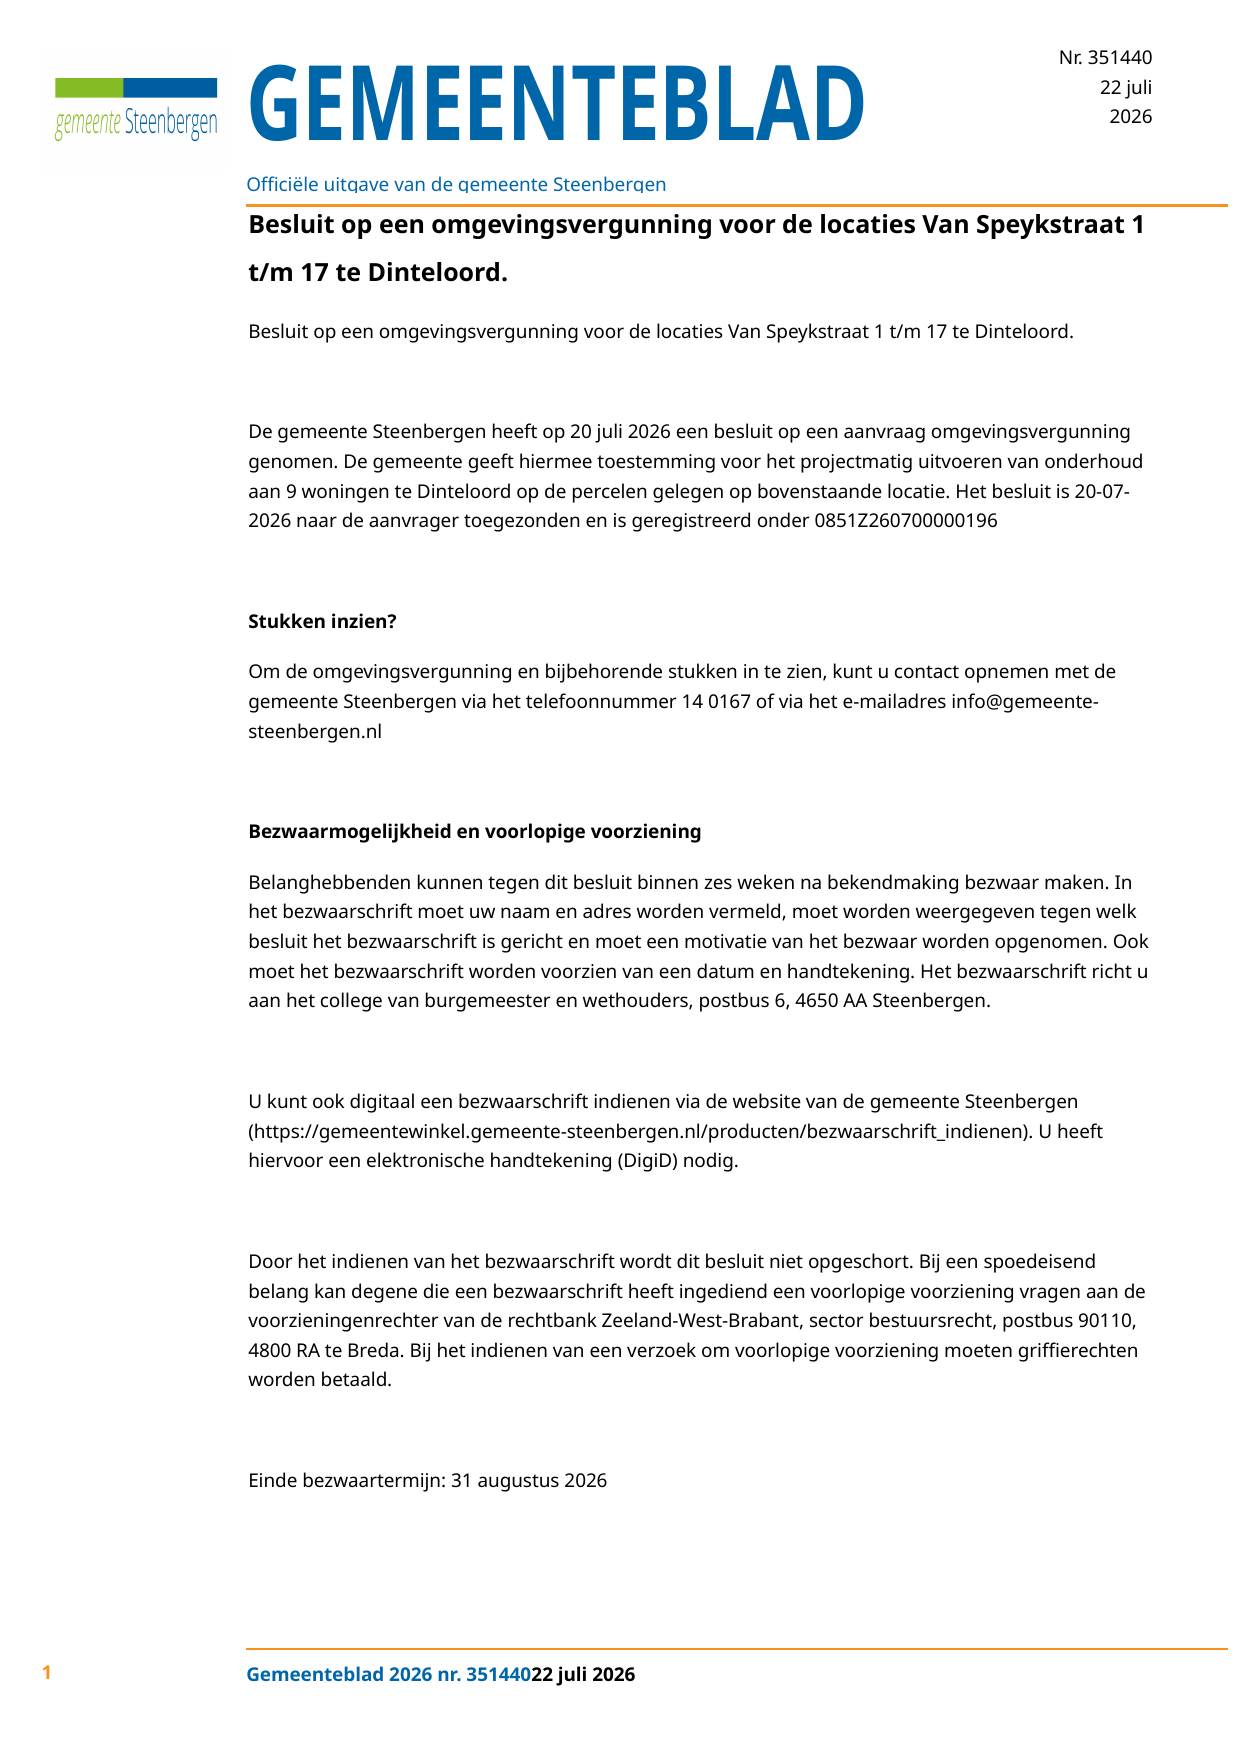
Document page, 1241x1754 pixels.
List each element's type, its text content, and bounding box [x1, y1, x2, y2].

text Besluit op een omgevingsvergunning voor de locaties Van Speykstraat 1 t/m 17 te Dinteloord. [248, 207, 1152, 288]
picture [41, 47, 231, 172]
text Om de omgevingsvergunning en bijbehorende stukken in te zien, kunt u contact opnemen met de gemeente Steenbergen via het telefoonnummer 14 0167 of via het e-mailadres info@gemeente-steenbergen.nl [248, 659, 1152, 744]
text Stukken inzien? [248, 608, 1152, 634]
text Besluit op een omgevingsvergunning voor de locaties Van Speykstraat 1 t/m 17 te Dinteloord. [248, 318, 1152, 344]
text U kunt ook digitaal een bezwaarschrift indienen via de website van de gemeente Steenbergen (https://gemeentewinkel.gemeente-steenbergen.nl/producten/bezwaarschrift_indienen). U heeft hiervoor een elektronische handtekening (DigiD) nodig. [248, 1088, 1152, 1173]
text Door het indienen van het bezwaarschrift wordt dit besluit niet opgeschort. Bij een spoedeisend belang kan degene die een bezwaarschrift heeft ingediend een voorlopige voorziening vragen aan de voorzieningenrechter van de rechtbank Zeeland-West-Brabant, sector bestuursrecht, postbus 90110, 4800 RA te Breda. Bij het indienen van een verzoek om voorlopige voorziening moeten griffierechten worden betaald. [248, 1248, 1152, 1392]
text Belanghebbenden kunnen tegen dit besluit binnen zes weken na bekendmaking bezwaar maken. In het bezwaarschrift moet uw naam en adres worden vermeld, moet worden weergegeven tegen welk besluit het bezwaarschrift is gericht en moet een motivatie van het bezwaar worden opgenomen. Ook moet het bezwaarschrift worden voorzien van een datum en handtekening. Het bezwaarschrift richt u aan het college van burgemeester en wethouders, postbus 6, 4650 AA Steenbergen. [248, 869, 1152, 1013]
text Bezwaarmogelijkheid en voorlopige voorziening [248, 819, 1152, 844]
text De gemeente Steenbergen heeft op 20 juli 2026 een besluit op een aanvraag omgevingsvergunning genomen. De gemeente geeft hiermee toestemming voor het projectmatig uitvoeren van onderhoud aan 9 woningen te Dinteloord op de percelen gelegen op bovenstaande locatie. Het besluit is 20-07-2026 naar de aanvrager toegezonden en is geregistreerd onder 0851Z260700000196 [248, 419, 1152, 533]
text Einde bezwaartermijn: 31 augustus 2026 [248, 1467, 1152, 1493]
